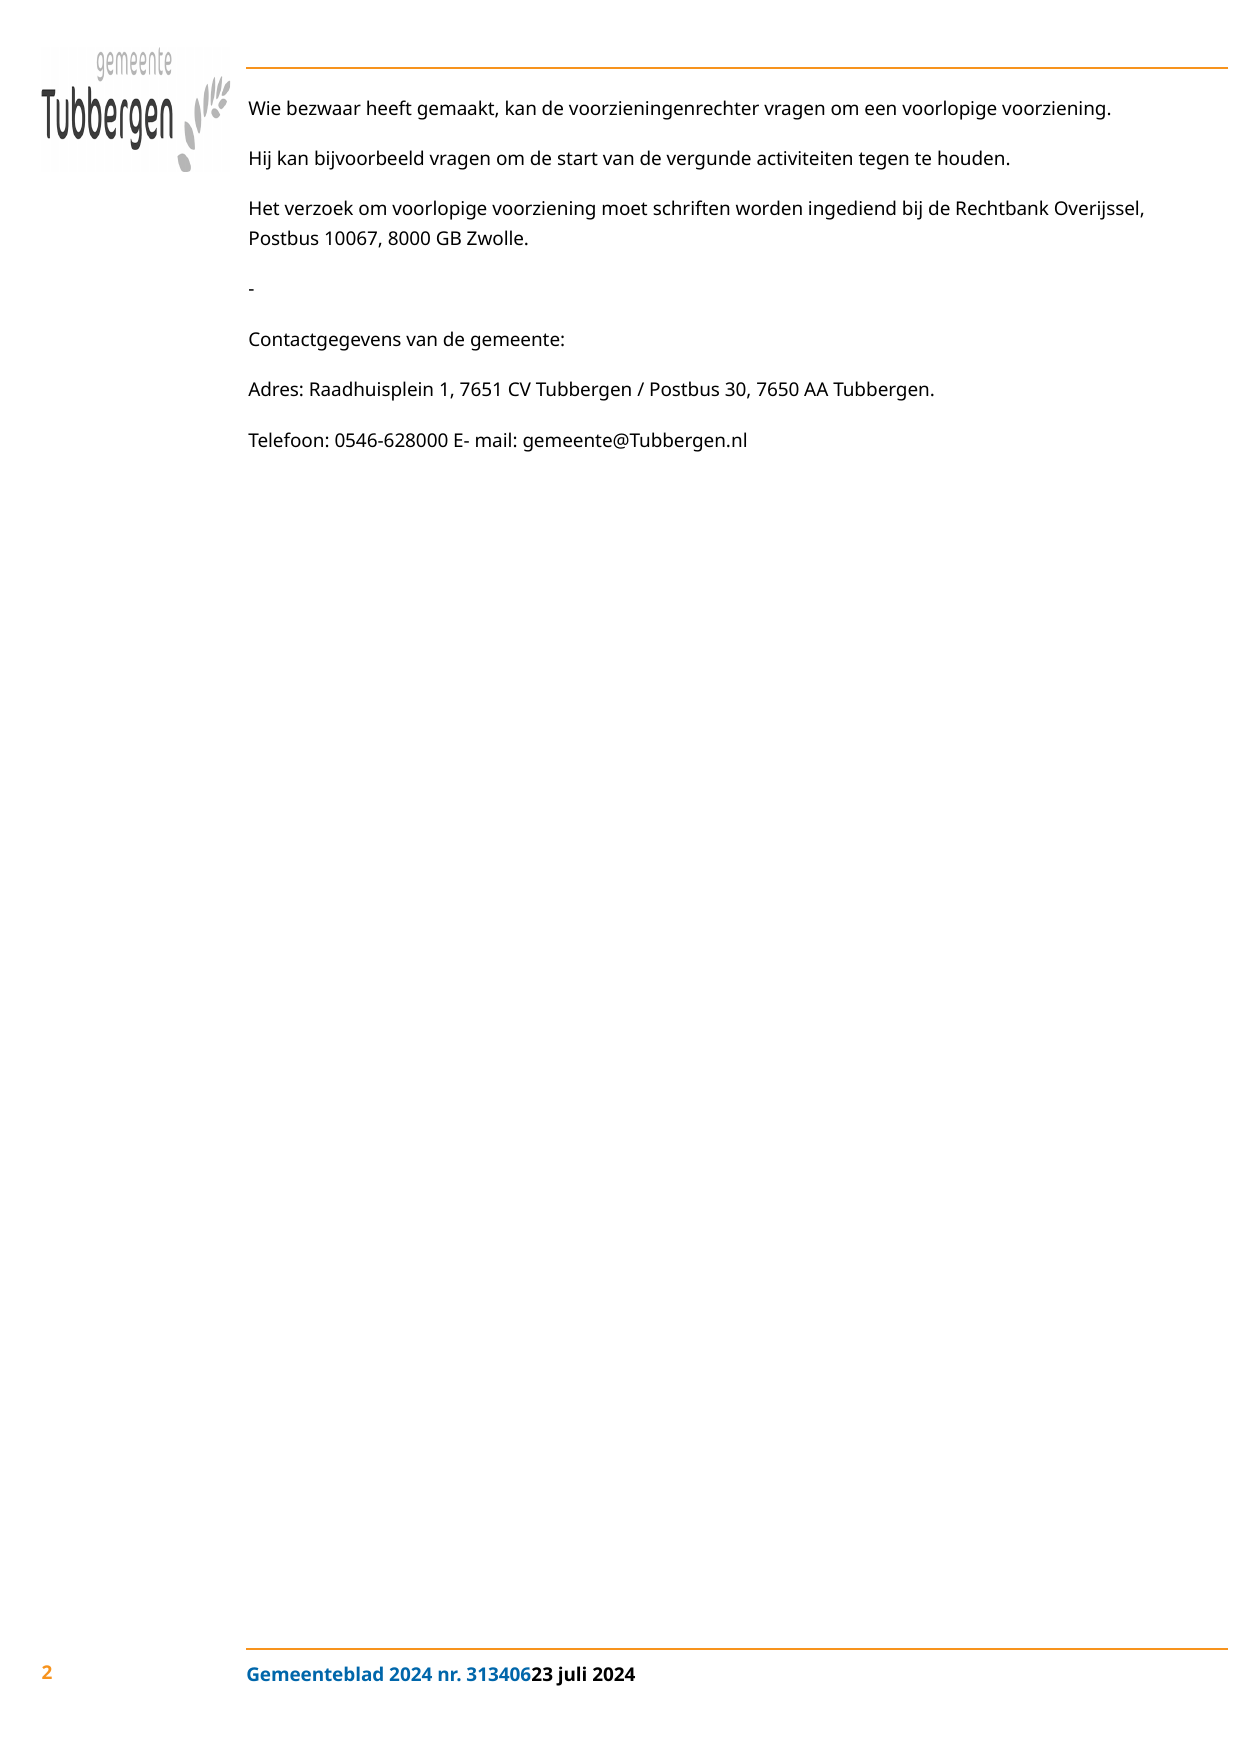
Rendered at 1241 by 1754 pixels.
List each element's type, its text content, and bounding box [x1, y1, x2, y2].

text Hij kan bijvoorbeeld vragen om de start van de vergunde activiteiten tegen te houden. [248, 145, 1152, 171]
text Wie bezwaar heeft gemaakt, kan de voorzieningenrechter vragen om een voorlopige voorziening. [248, 95, 1152, 121]
text Het verzoek om voorlopige voorziening moet schriften worden ingediend bij de Rechtbank Overijssel, Postbus 10067, 8000 GB Zwolle. [248, 196, 1152, 251]
text - [248, 276, 1152, 301]
text Adres: Raadhuisplein 1, 7651 CV Tubbergen / Postbus 30, 7650 AA Tubbergen. [248, 376, 1152, 402]
picture [41, 47, 231, 172]
text Telefoon: 0546-628000 E- mail: gemeente@Tubbergen.nl [248, 427, 1152, 453]
text Contactgegevens van de gemeente: [248, 326, 1152, 352]
